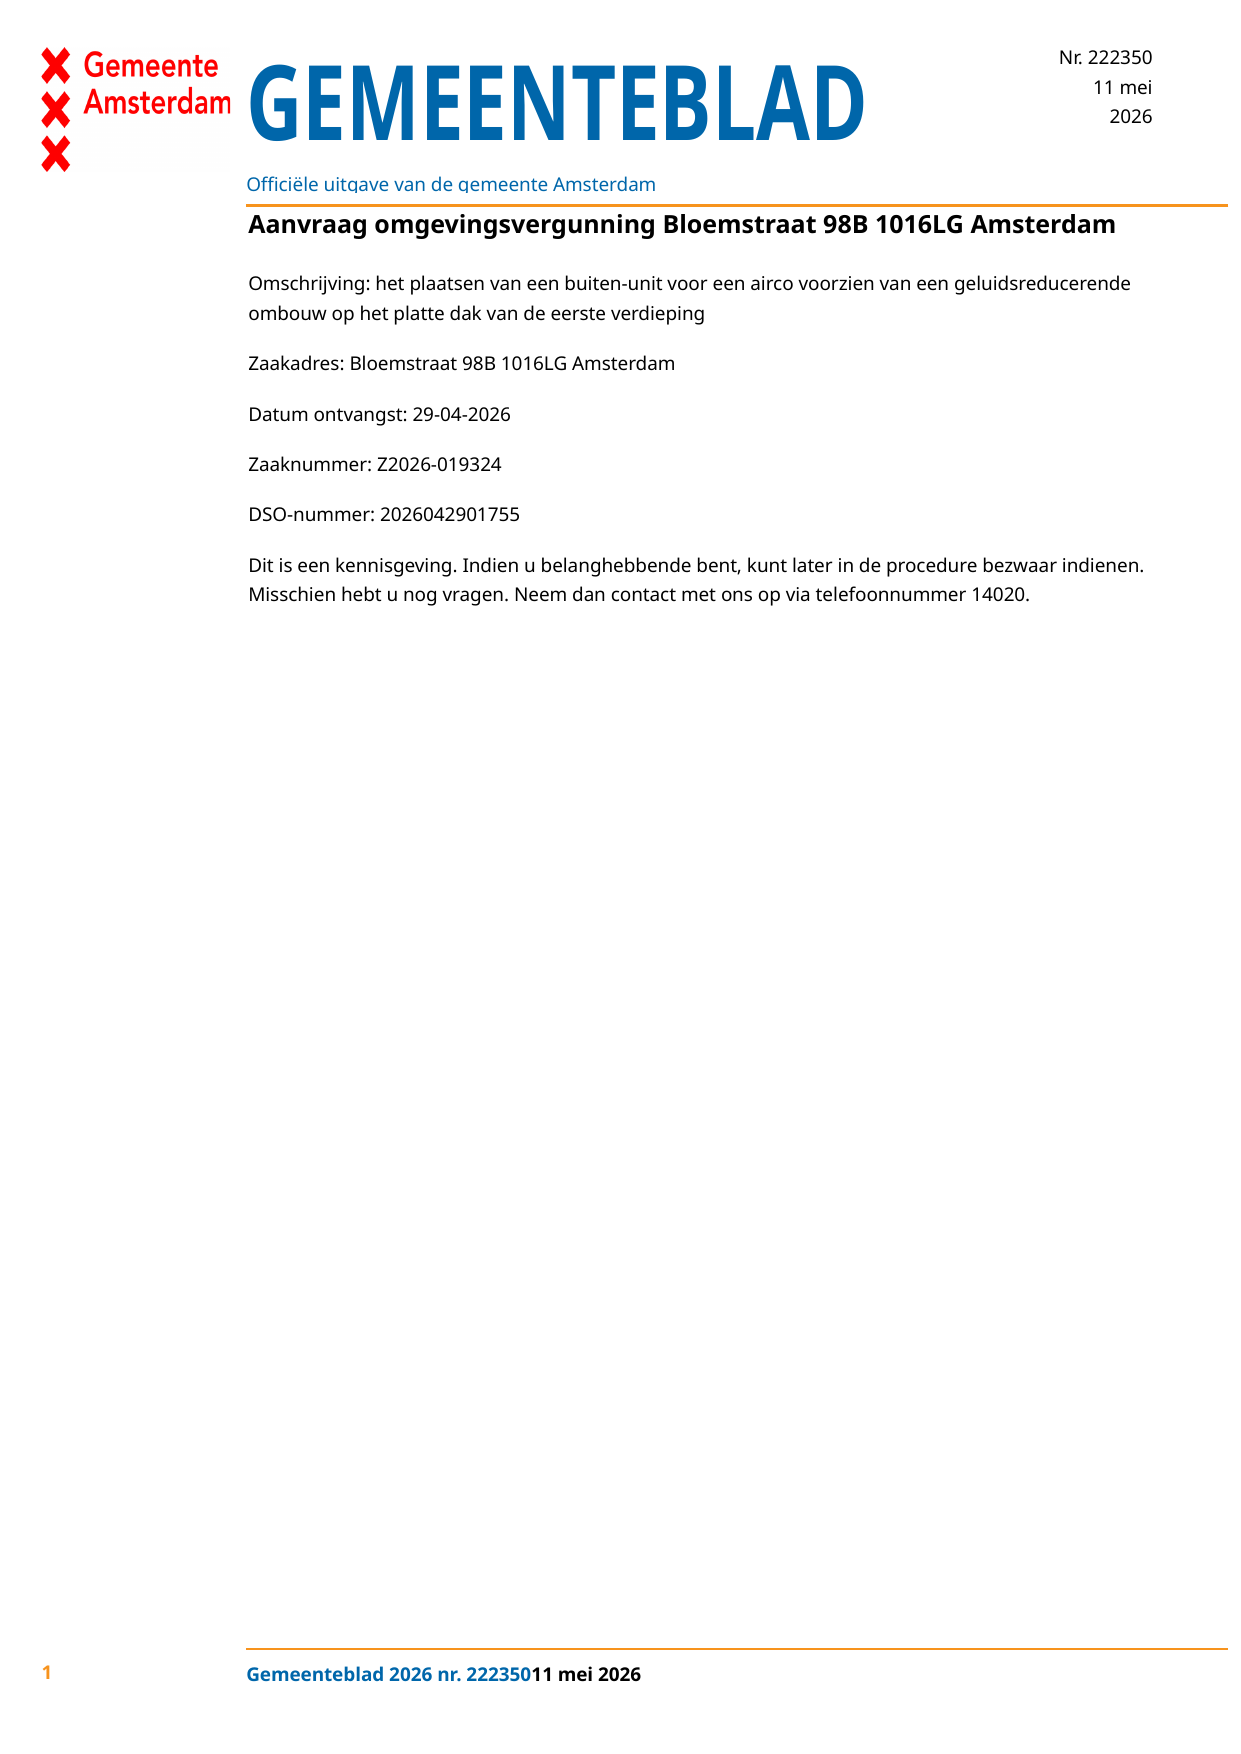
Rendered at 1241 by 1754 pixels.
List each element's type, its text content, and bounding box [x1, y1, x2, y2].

text Dit is een kennisgeving. Indien u belanghebbende bent, kunt later in de procedure bezwaar indienen. Misschien hebt u nog vragen. Neem dan contact met ons op via telefoonnummer 14020. [248, 552, 1152, 607]
text Zaakadres: Bloemstraat 98B 1016LG Amsterdam [248, 350, 1152, 376]
text DSO-nummer: 2026042901755 [248, 502, 1152, 527]
text Aanvraag omgevingsvergunning Bloemstraat 98B 1016LG Amsterdam [248, 207, 1152, 241]
text Zaaknummer: Z2026-019324 [248, 451, 1152, 477]
text Omschrijving: het plaatsen van een buiten-unit voor een airco voorzien van een geluidsreducerende ombouw op het platte dak van de eerste verdieping [248, 270, 1152, 326]
picture [41, 47, 231, 172]
text Datum ontvangst: 29-04-2026 [248, 401, 1152, 426]
